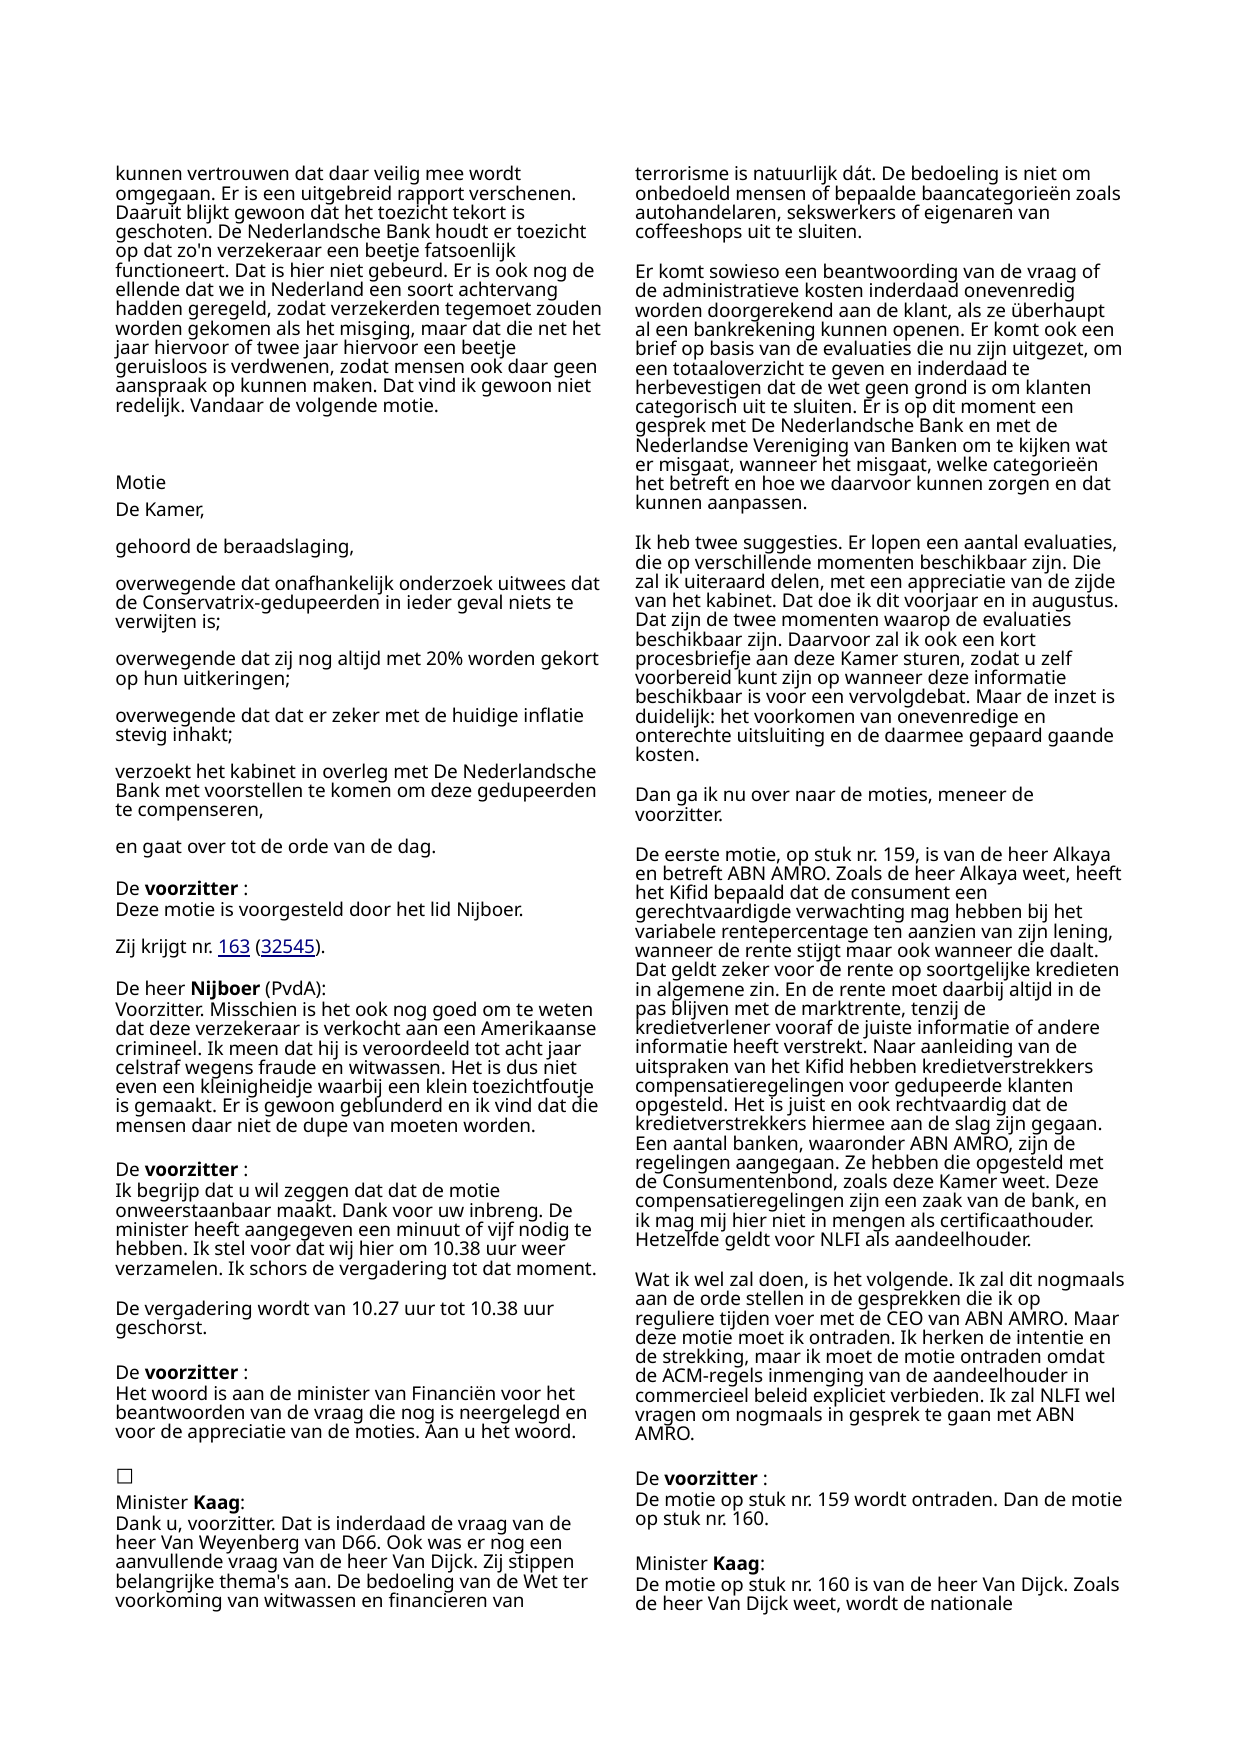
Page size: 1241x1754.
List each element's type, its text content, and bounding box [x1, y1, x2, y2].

text De voorzitter : [635, 1465, 1125, 1491]
text Motie [115, 469, 605, 495]
text Minister Kaag: [635, 1550, 1125, 1576]
text De Kamer, [115, 501, 605, 520]
text Dank u, voorzitter. Dat is inderdaad de vraag van de heer Van Weyenberg van D66. Ook was er nog een aanvullende vraag van de heer Van Dijck. Zij stippen belangrijke thema's aan. De bedoeling van de Wet ter voorkoming van witwassen en financieren van [115, 1515, 605, 1611]
text De eerste motie, op stuk nr. 159, is van de heer Alkaya en betreft ABN AMRO. Zoals de heer Alkaya weet, heeft het Kifid bepaald dat de consument een gerechtvaardigde verwachting mag hebben bij het variabele rentepercentage ten aanzien van zijn lening, wanneer de rente stijgt maar ook wanneer die daalt. Dat geldt zeker voor de rente op soortgelijke kredieten in algemene zin. En de rente moet daarbij altijd in de pas blijven met de marktrente, tenzij de kredietverlener vooraf de juiste informatie of andere informatie heeft verstrekt. Naar aanleiding van de uitspraken van het Kifid hebben kredietverstrekkers compensatieregelingen voor gedupeerde klanten opgesteld. Het is juist en ook rechtvaardig dat de kredietverstrekkers hiermee aan de slag zijn gegaan. Een aantal banken, waaronder ABN AMRO, zijn de regelingen aangegaan. Ze hebben die opgesteld met de Consumentenbond, zoals deze Kamer weet. Deze compensatieregelingen zijn een zaak van de bank, en ik mag mij hier niet in mengen als certificaathouder. Hetzelfde geldt voor NLFI als aandeelhouder. [635, 846, 1125, 1250]
text De voorzitter : [115, 875, 605, 901]
text De voorzitter : [115, 1359, 605, 1385]
text Er komt sowieso een beantwoording van de vraag of de administratieve kosten inderdaad onevenredig worden doorgerekend aan de klant, als ze überhaupt al een bankrekening kunnen openen. Er komt ook een brief op basis van de evaluaties die nu zijn uitgezet, om een totaaloverzicht te geven en inderdaad te herbevestigen dat de wet geen grond is om klanten categorisch uit te sluiten. Er is op dit moment een gesprek met De Nederlandsche Bank en met de Nederlandse Vereniging van Banken om te kijken wat er misgaat, wanneer het misgaat, welke categorieën het betreft en hoe we daarvoor kunnen zorgen en dat kunnen aanpassen. [635, 263, 1125, 514]
text De voorzitter : [115, 1157, 605, 1182]
text Het woord is aan de minister van Financiën voor het beantwoorden van de vraag die nog is neergelegd en voor de appreciatie van de moties. Aan u het woord. [115, 1385, 605, 1442]
text kunnen vertrouwen dat daar veilig mee wordt omgegaan. Er is een uitgebreid rapport verschenen. Daaruit blijkt gewoon dat het toezicht tekort is geschoten. De Nederlandsche Bank houdt er toezicht op dat zo'n verzekeraar een beetje fatsoenlijk functioneert. Dat is hier niet gebeurd. Er is ook nog de ellende dat we in Nederland een soort achtervang hadden geregeld, zodat verzekerden tegemoet zouden worden gekomen als het misging, maar dat die net het jaar hiervoor of twee jaar hiervoor een beetje geruisloos is verdwenen, zodat mensen ook daar geen aanspraak op kunnen maken. Dat vind ik gewoon niet redelijk. Vandaar de volgende motie. [115, 165, 605, 416]
text verzoekt het kabinet in overleg met De Nederlandsche Bank met voorstellen te komen om deze gedupeerden te compenseren, [115, 763, 605, 821]
text Voorzitter. Misschien is het ook nog goed om te weten dat deze verzekeraar is verkocht aan een Amerikaanse crimineel. Ik meen dat hij is veroordeeld tot acht jaar celstraf wegens fraude en witwassen. Het is dus niet even een kleinigheidje waarbij een klein toezichtfoutje is gemaakt. Er is gewoon geblunderd en ik vind dat die mensen daar niet de dupe van moeten worden. [115, 1001, 605, 1136]
text overwegende dat zij nog altijd met 20% worden gekort op hun uitkeringen; [115, 650, 605, 689]
text en gaat over tot de orde van de dag. [115, 838, 605, 858]
text Dan ga ik nu over naar de moties, meneer de voorzitter. [635, 786, 1125, 825]
text Wat ik wel zal doen, is het volgende. Ik zal dit nogmaals aan de orde stellen in de gesprekken die ik op reguliere tijden voer met de CEO van ABN AMRO. Maar deze motie moet ik ontraden. Ik herken de intentie en de strekking, maar ik moet de motie ontraden omdat de ACM-regels inmenging van de aandeelhouder in commercieel beleid expliciet verbieden. Ik zal NLFI wel vragen om nogmaals in gesprek te gaan met ABN AMRO. [635, 1271, 1125, 1444]
text ⬜ [115, 1463, 605, 1489]
text De motie op stuk nr. 159 wordt ontraden. Dan de motie op stuk nr. 160. [635, 1491, 1125, 1529]
text Zij krijgt nr. 163 (32545). [115, 938, 605, 957]
text overwegende dat dat er zeker met de huidige inflatie stevig inhakt; [115, 707, 605, 745]
text De vergadering wordt van 10.27 uur tot 10.38 uur geschorst. [115, 1299, 605, 1338]
text Minister Kaag: [115, 1489, 605, 1515]
text Ik heb twee suggesties. Er lopen een aantal evaluaties, die op verschillende momenten beschikbaar zijn. Die zal ik uiteraard delen, met een appreciatie van de zijde van het kabinet. Dat doe ik dit voorjaar en in augustus. Dat zijn de twee momenten waarop de evaluaties beschikbaar zijn. Daarvoor zal ik ook een kort procesbriefje aan deze Kamer sturen, zodat u zelf voorbereid kunt zijn op wanneer deze informatie beschikbaar is voor een vervolgdebat. Maar de inzet is duidelijk: het voorkomen van onevenredige en onterechte uitsluiting en de daarmee gepaard gaande kosten. [635, 534, 1125, 766]
text De heer Nijboer (PvdA): [115, 975, 605, 1001]
text Ik begrijp dat u wil zeggen dat dat de motie onweerstaanbaar maakt. Dank voor uw inbreng. De minister heeft aangegeven een minuut of vijf nodig te hebben. Ik stel voor dat wij hier om 10.38 uur weer verzamelen. Ik schors de vergadering tot dat moment. [115, 1182, 605, 1279]
text gehoord de beraadslaging, [115, 538, 605, 557]
text overwegende dat onafhankelijk onderzoek uitwees dat de Conservatrix-gedupeerden in ieder geval niets te verwijten is; [115, 575, 605, 633]
text Deze motie is voorgesteld door het lid Nijboer. [115, 901, 605, 920]
text De motie op stuk nr. 160 is van de heer Van Dijck. Zoals de heer Van Dijck weet, wordt de nationale [635, 1576, 1125, 1615]
text terrorisme is natuurlijk dát. De bedoeling is niet om onbedoeld mensen of bepaalde baancategorieën zoals autohandelaren, sekswerkers of eigenaren van coffeeshops uit te sluiten. [635, 165, 1125, 242]
